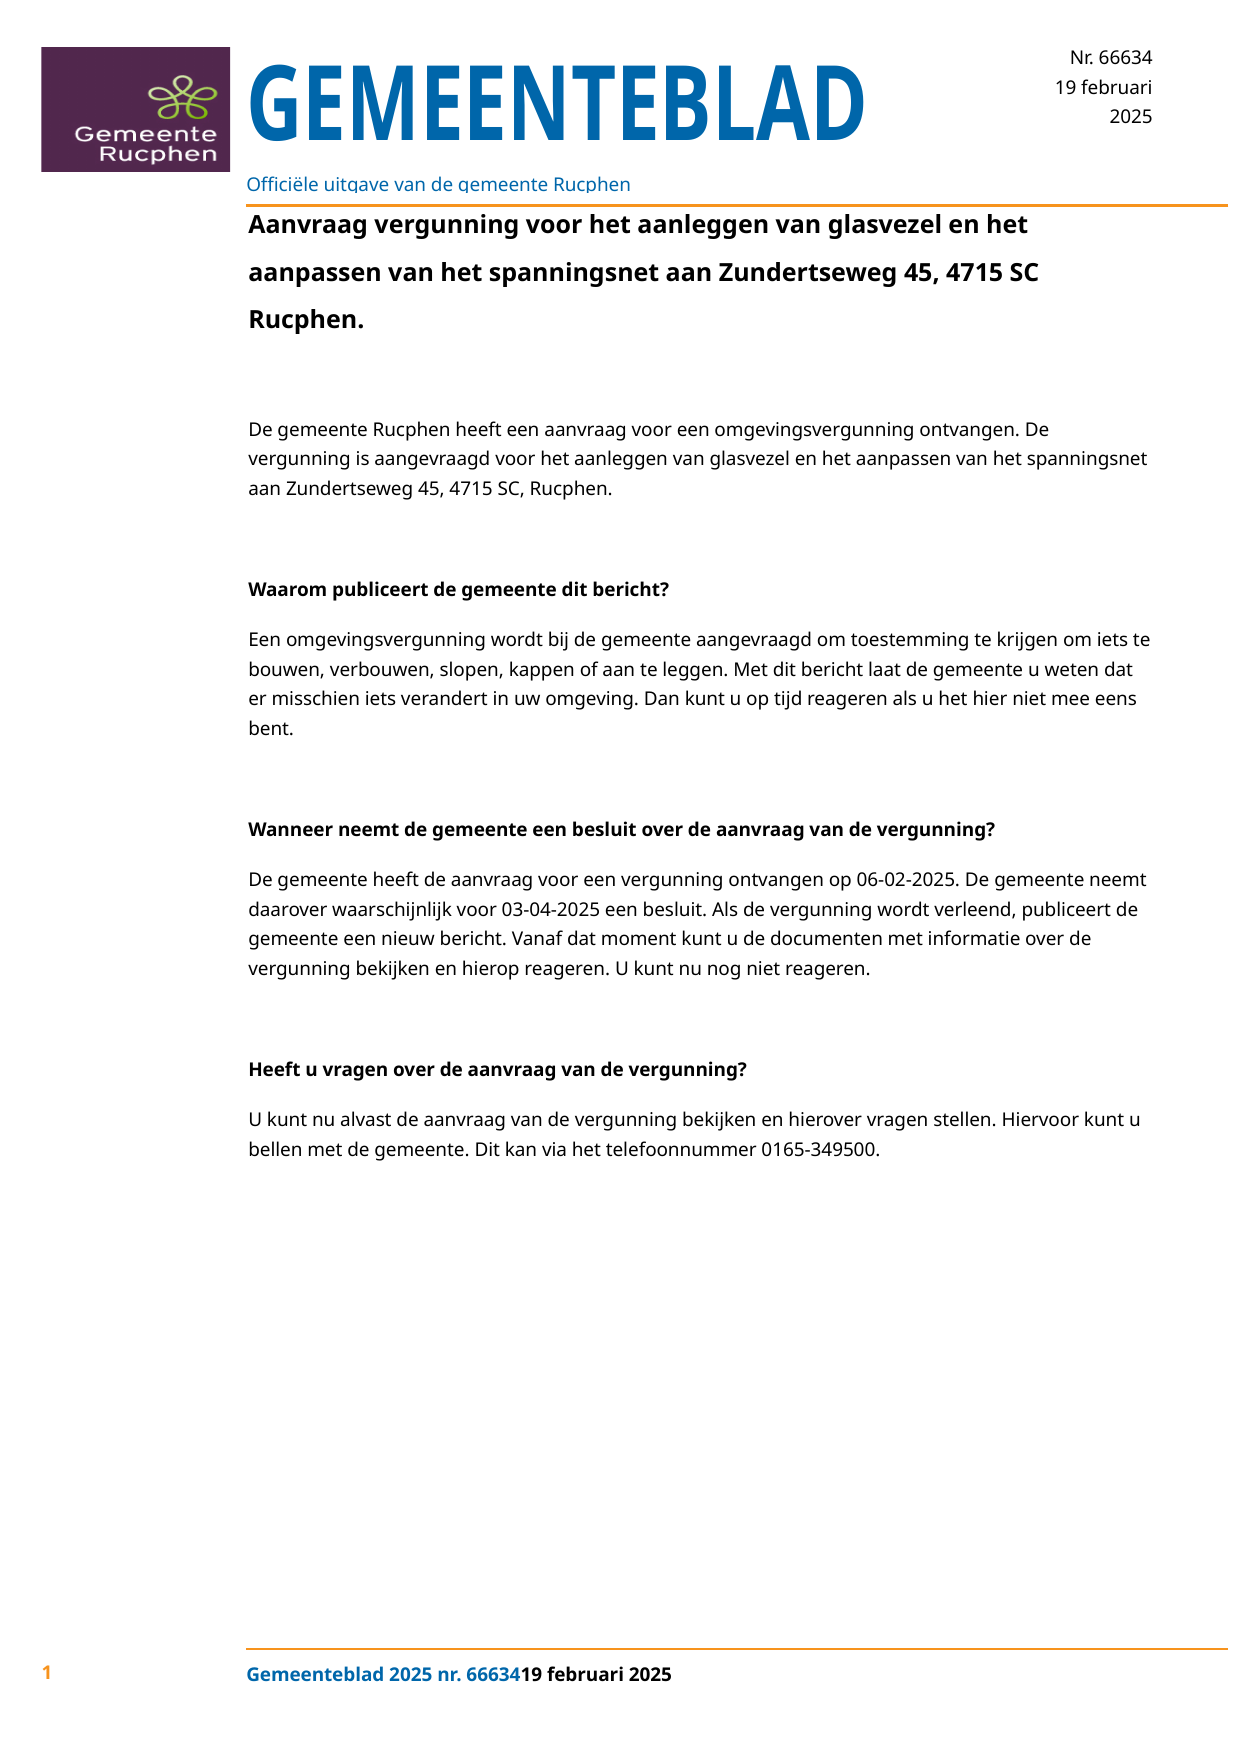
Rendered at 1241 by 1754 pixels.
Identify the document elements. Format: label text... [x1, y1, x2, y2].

text De gemeente Rucphen heeft een aanvraag voor een omgevingsvergunning ontvangen. De vergunning is aangevraagd voor het aanleggen van glasvezel en het aanpassen van het spanningsnet aan Zundertseweg 45, 4715 SC, Rucphen. [248, 416, 1152, 501]
text De gemeente heeft de aanvraag voor een vergunning ontvangen op 06-02-2025. De gemeente neemt daarover waarschijnlijk voor 03-04-2025 een besluit. Als de vergunning wordt verleend, publiceert de gemeente een nieuw bericht. Vanaf dat moment kunt u de documenten met informatie over de vergunning bekijken en hierop reageren. U kunt nu nog niet reageren. [248, 866, 1152, 981]
text Wanneer neemt de gemeente een besluit over de aanvraag van de vergunning? [248, 816, 1152, 842]
text Een omgevingsvergunning wordt bij de gemeente aangevraagd om toestemming te krijgen om iets te bouwen, verbouwen, slopen, kappen of aan te leggen. Met dit bericht laat de gemeente u weten dat er misschien iets verandert in uw omgeving. Dan kunt u op tijd reageren als u het hier niet mee eens bent. [248, 626, 1152, 741]
text U kunt nu alvast de aanvraag van de vergunning bekijken en hierover vragen stellen. Hiervoor kunt u bellen met de gemeente. Dit kan via het telefoonnummer 0165-349500. [248, 1106, 1152, 1162]
picture [41, 47, 231, 172]
text Waarom publiceert de gemeente dit bericht? [248, 576, 1152, 602]
text Aanvraag vergunning voor het aanleggen van glasvezel en het aanpassen van het spanningsnet aan Zundertseweg 45, 4715 SC Rucphen. [248, 207, 1152, 336]
text Heeft u vragen over de aanvraag van de vergunning? [248, 1056, 1152, 1082]
